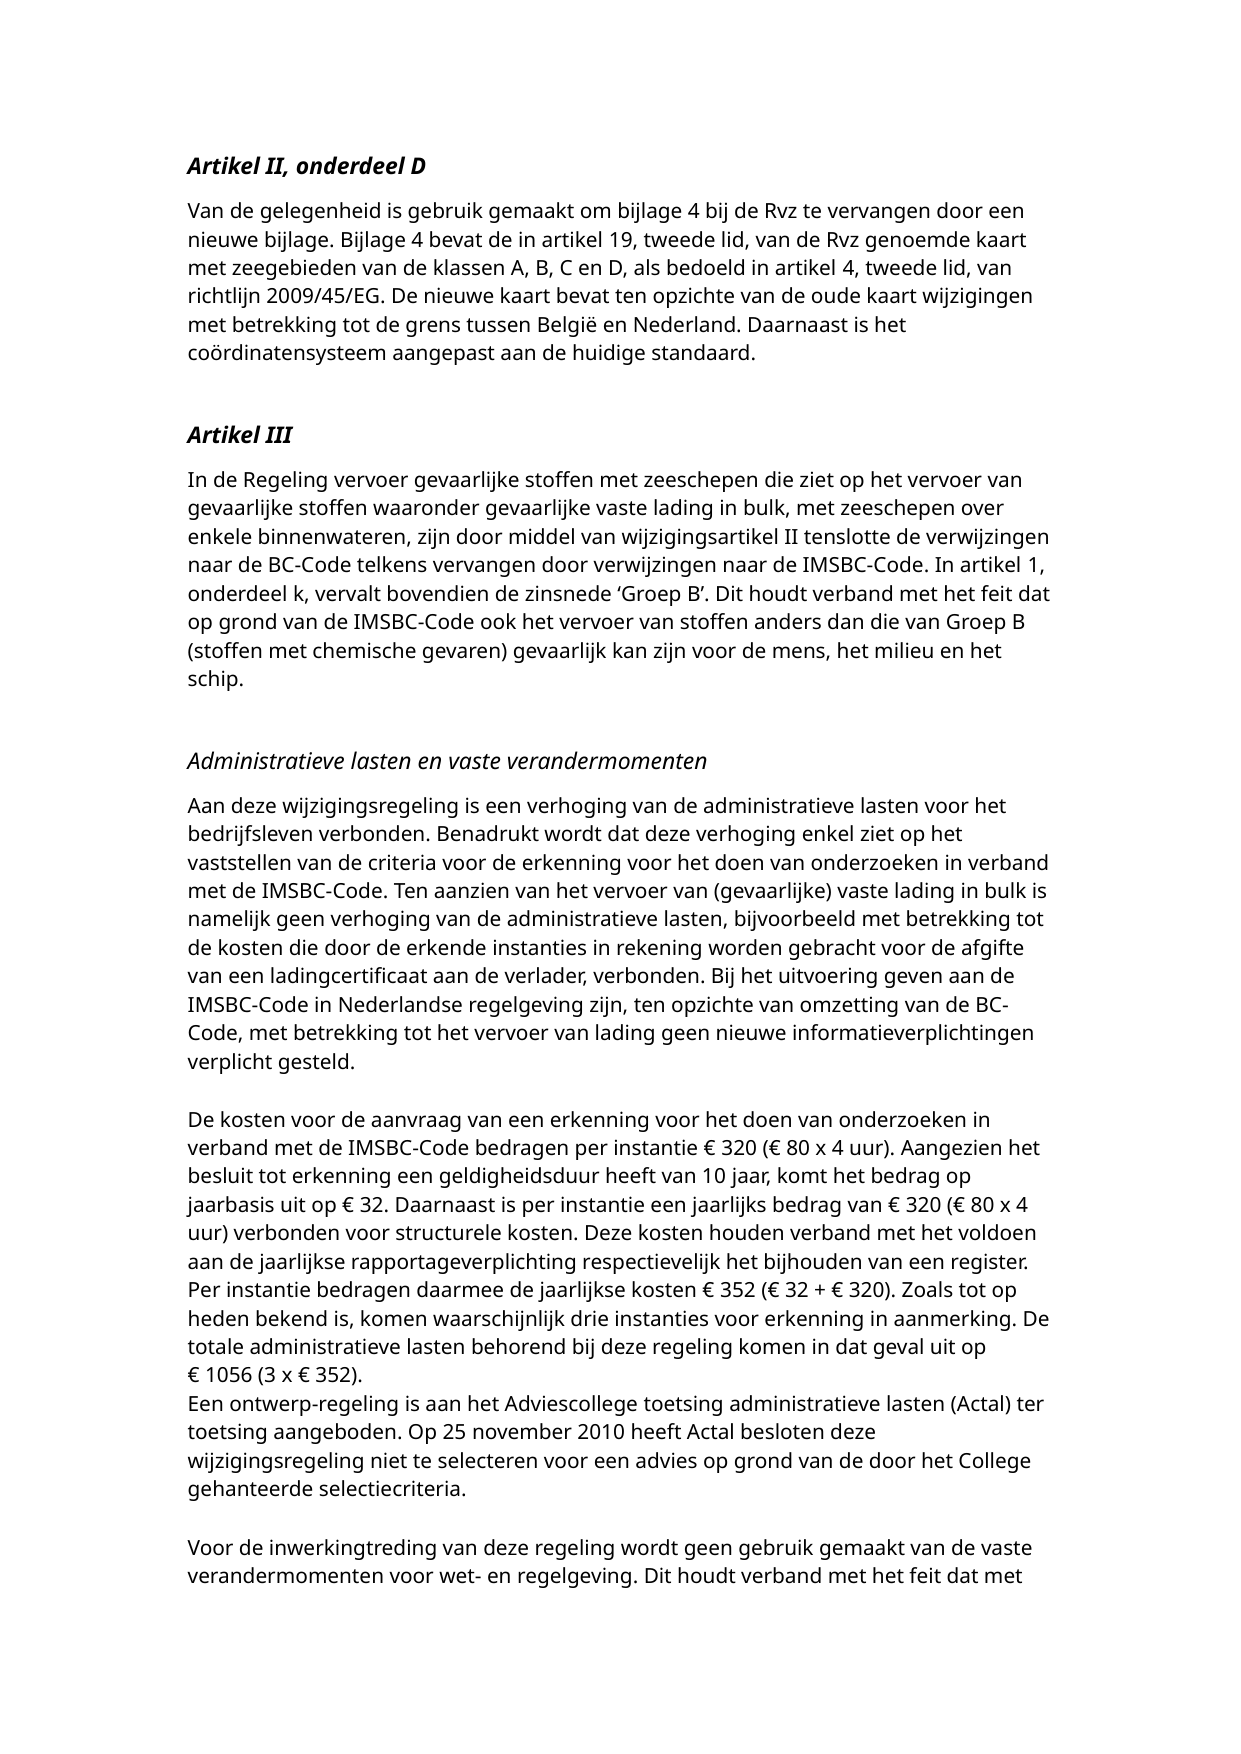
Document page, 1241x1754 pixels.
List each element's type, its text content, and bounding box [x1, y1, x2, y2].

text Een ontwerp-regeling is aan het Adviescollege toetsing administratieve lasten (Actal) ter toetsing aangeboden. Op 25 november 2010 heeft Actal besloten deze wijzigingsregeling niet te selecteren voor een advies op grond van de door het College gehanteerde selectiecriteria. [187, 1389, 1053, 1503]
subtitle Artikel III [187, 419, 1053, 450]
text De kosten voor de aanvraag van een erkenning voor het doen van onderzoeken in verband met de IMSBC-Code bedragen per instantie € 320 (€ 80 x 4 uur). Aangezien het besluit tot erkenning een geldigheidsduur heeft van 10 jaar, komt het bedrag op jaarbasis uit op € 32. Daarnaast is per instantie een jaarlijks bedrag van € 320 (€ 80 x 4 uur) verbonden voor structurele kosten. Deze kosten houden verband met het voldoen aan de jaarlijkse rapportageverplichting respectievelijk het bijhouden van een register. Per instantie bedragen daarmee de jaarlijkse kosten € 352 (€ 32 + € 320). Zoals tot op heden bekend is, komen waarschijnlijk drie instanties voor erkenning in aanmerking. De totale administratieve lasten behorend bij deze regeling komen in dat geval uit op € 1056 (3 x € 352). [187, 1105, 1053, 1389]
text Aan deze wijzigingsregeling is een verhoging van de administratieve lasten voor het bedrijfsleven verbonden. Benadrukt wordt dat deze verhoging enkel ziet op het vaststellen van de criteria voor de erkenning voor het doen van onderzoeken in verband met de IMSBC-Code. Ten aanzien van het vervoer van (gevaarlijke) vaste lading in bulk is namelijk geen verhoging van de administratieve lasten, bijvoorbeeld met betrekking tot de kosten die door de erkende instanties in rekening worden gebracht voor de afgifte van een ladingcertificaat aan de verlader, verbonden. Bij het uitvoering geven aan de IMSBC-Code in Nederlandse regelgeving zijn, ten opzichte van omzetting van de BC-Code, met betrekking tot het vervoer van lading geen nieuwe informatieverplichtingen verplicht gesteld. [187, 791, 1053, 1075]
subtitle Artikel II, onderdeel D [187, 150, 1053, 181]
text Van de gelegenheid is gebruik gemaakt om bijlage 4 bij de Rvz te vervangen door een nieuwe bijlage. Bijlage 4 bevat de in artikel 19, tweede lid, van de Rvz genoemde kaart met zeegebieden van de klassen A, B, C en D, als bedoeld in artikel 4, tweede lid, van richtlijn 2009/45/EG. De nieuwe kaart bevat ten opzichte van de oude kaart wijzigingen met betrekking tot de grens tussen België en Nederland. Daarnaast is het coördinatensysteem aangepast aan de huidige standaard. [187, 196, 1053, 367]
text Voor de inwerkingtreding van deze regeling wordt geen gebruik gemaakt van de vaste verandermomenten voor wet- en regelgeving. Dit houdt verband met het feit dat met [187, 1533, 1053, 1590]
text In de Regeling vervoer gevaarlijke stoffen met zeeschepen die ziet op het vervoer van gevaarlijke stoffen waaronder gevaarlijke vaste lading in bulk, met zeeschepen over enkele binnenwateren, zijn door middel van wijzigingsartikel II tenslotte de verwijzingen naar de BC-Code telkens vervangen door verwijzingen naar de IMSBC-Code. In artikel 1, onderdeel k, vervalt bovendien de zinsnede ‘Groep B’. Dit houdt verband met het feit dat op grond van de IMSBC-Code ook het vervoer van stoffen anders dan die van Groep B (stoffen met chemische gevaren) gevaarlijk kan zijn voor de mens, het milieu en het schip. [187, 465, 1053, 693]
subtitle Administratieve lasten en vaste verandermomenten [187, 744, 1053, 776]
